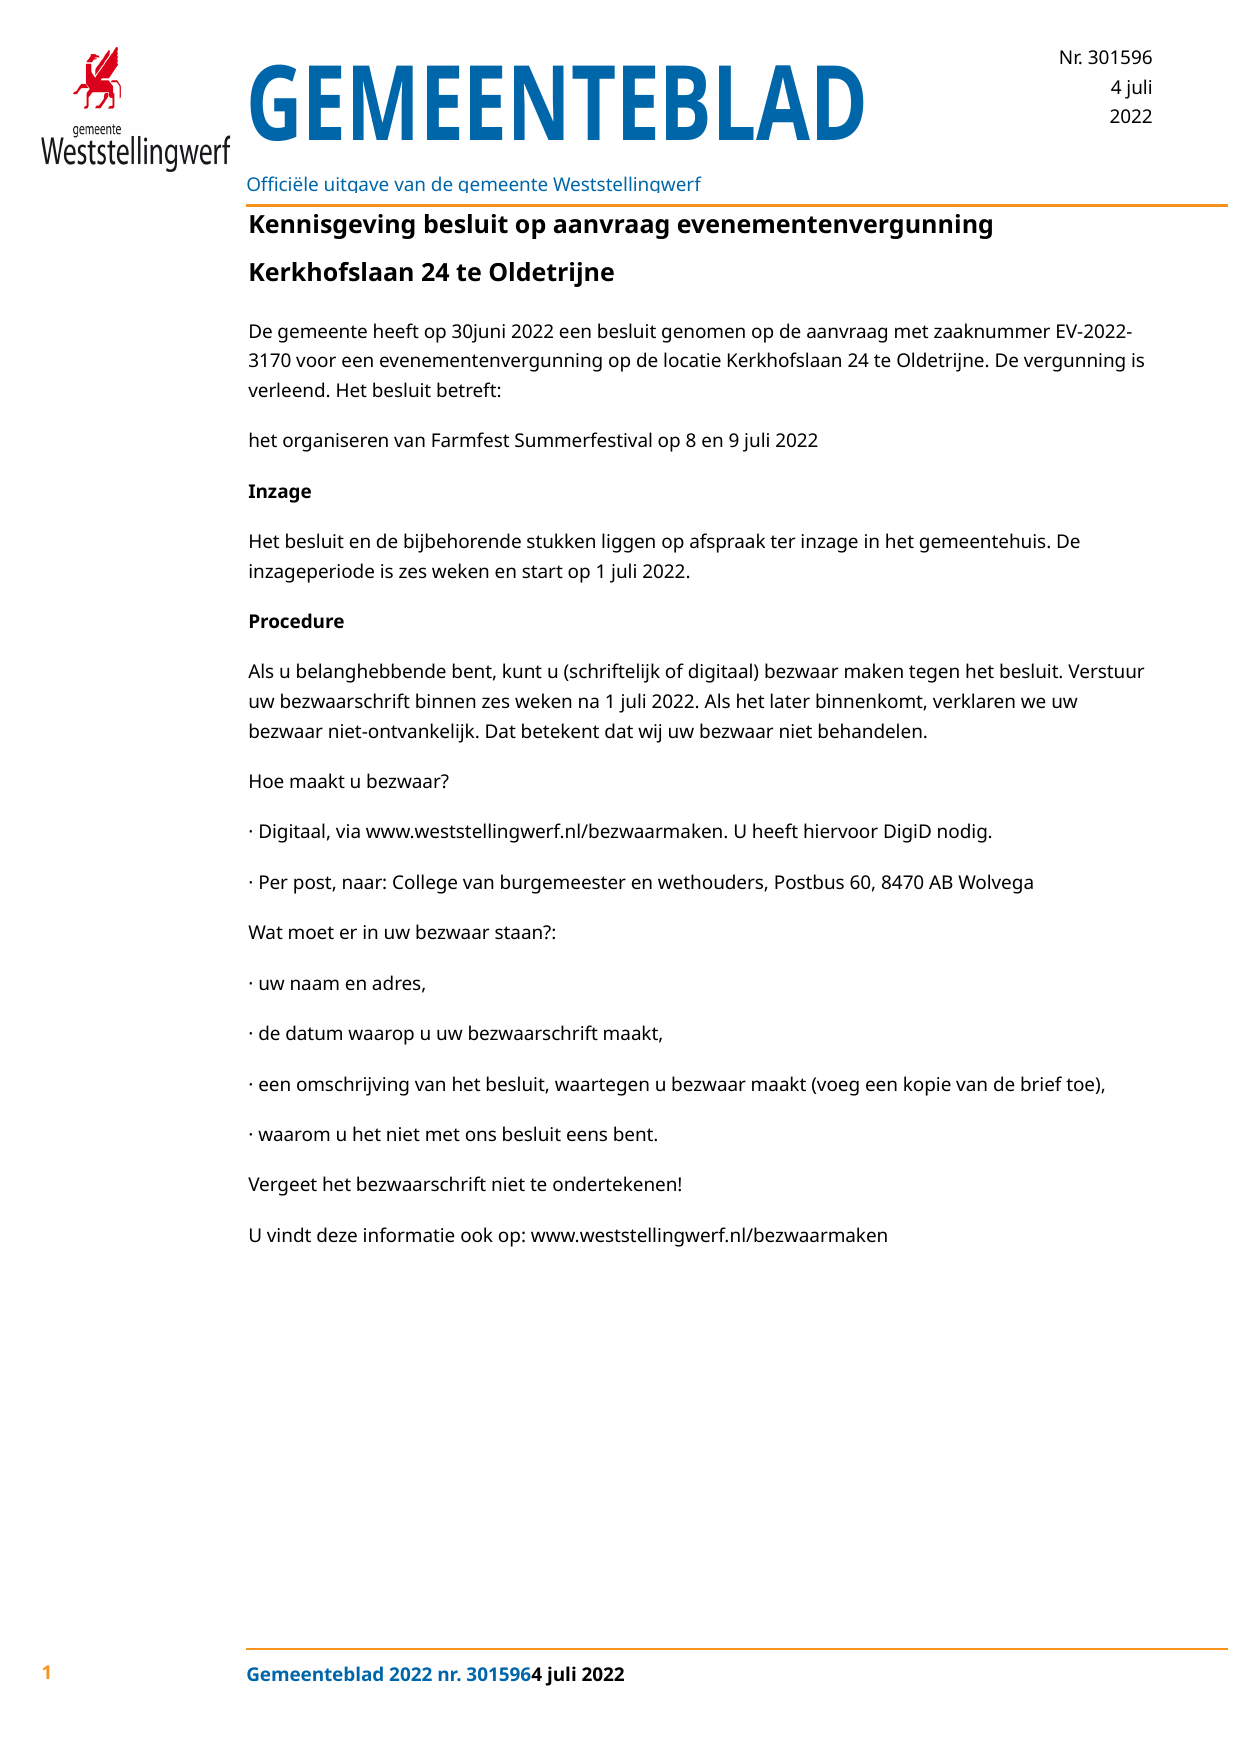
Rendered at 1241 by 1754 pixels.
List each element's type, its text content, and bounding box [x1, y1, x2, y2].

text Kennisgeving besluit op aanvraag evenementenvergunning Kerkhofslaan 24 te Oldetrijne [248, 207, 1152, 288]
text Hoe maakt u bezwaar? [248, 768, 1152, 794]
picture [41, 47, 231, 172]
text · uw naam en adres, [248, 970, 1152, 996]
text Als u belanghebbende bent, kunt u (schriftelijk of digitaal) bezwaar maken tegen het besluit. Verstuur uw bezwaarschrift binnen zes weken na 1 juli 2022. Als het later binnenkomt, verklaren we uw bezwaar niet-ontvankelijk. Dat betekent dat wij uw bezwaar niet behandelen. [248, 659, 1152, 744]
text U vindt deze informatie ook op: www.weststellingwerf.nl/bezwaarmaken [248, 1222, 1152, 1248]
text het organiseren van Farmfest Summerfestival op 8 en 9 juli 2022 [248, 427, 1152, 453]
text · waarom u het niet met ons besluit eens bent. [248, 1121, 1152, 1147]
text De gemeente heeft op 30juni 2022 een besluit genomen op de aanvraag met zaaknummer EV-2022-3170 voor een evenementenvergunning op de locatie Kerkhofslaan 24 te Oldetrijne. De vergunning is verleend. Het besluit betreft: [248, 318, 1152, 403]
text Vergeet het bezwaarschrift niet te ondertekenen! [248, 1172, 1152, 1197]
text Wat moet er in uw bezwaar staan?: [248, 919, 1152, 945]
text Inzage [248, 478, 1152, 504]
text · een omschrijving van het besluit, waartegen u bezwaar maakt (voeg een kopie van de brief toe), [248, 1071, 1152, 1097]
text Procedure [248, 608, 1152, 634]
text · Digitaal, via www.weststellingwerf.nl/bezwaarmaken. U heeft hiervoor DigiD nodig. [248, 819, 1152, 844]
text · Per post, naar: College van burgemeester en wethouders, Postbus 60, 8470 AB Wolvega [248, 869, 1152, 895]
text Het besluit en de bijbehorende stukken liggen op afspraak ter inzage in het gemeentehuis. De inzageperiode is zes weken en start op 1 juli 2022. [248, 528, 1152, 584]
text · de datum waarop u uw bezwaarschrift maakt, [248, 1020, 1152, 1046]
